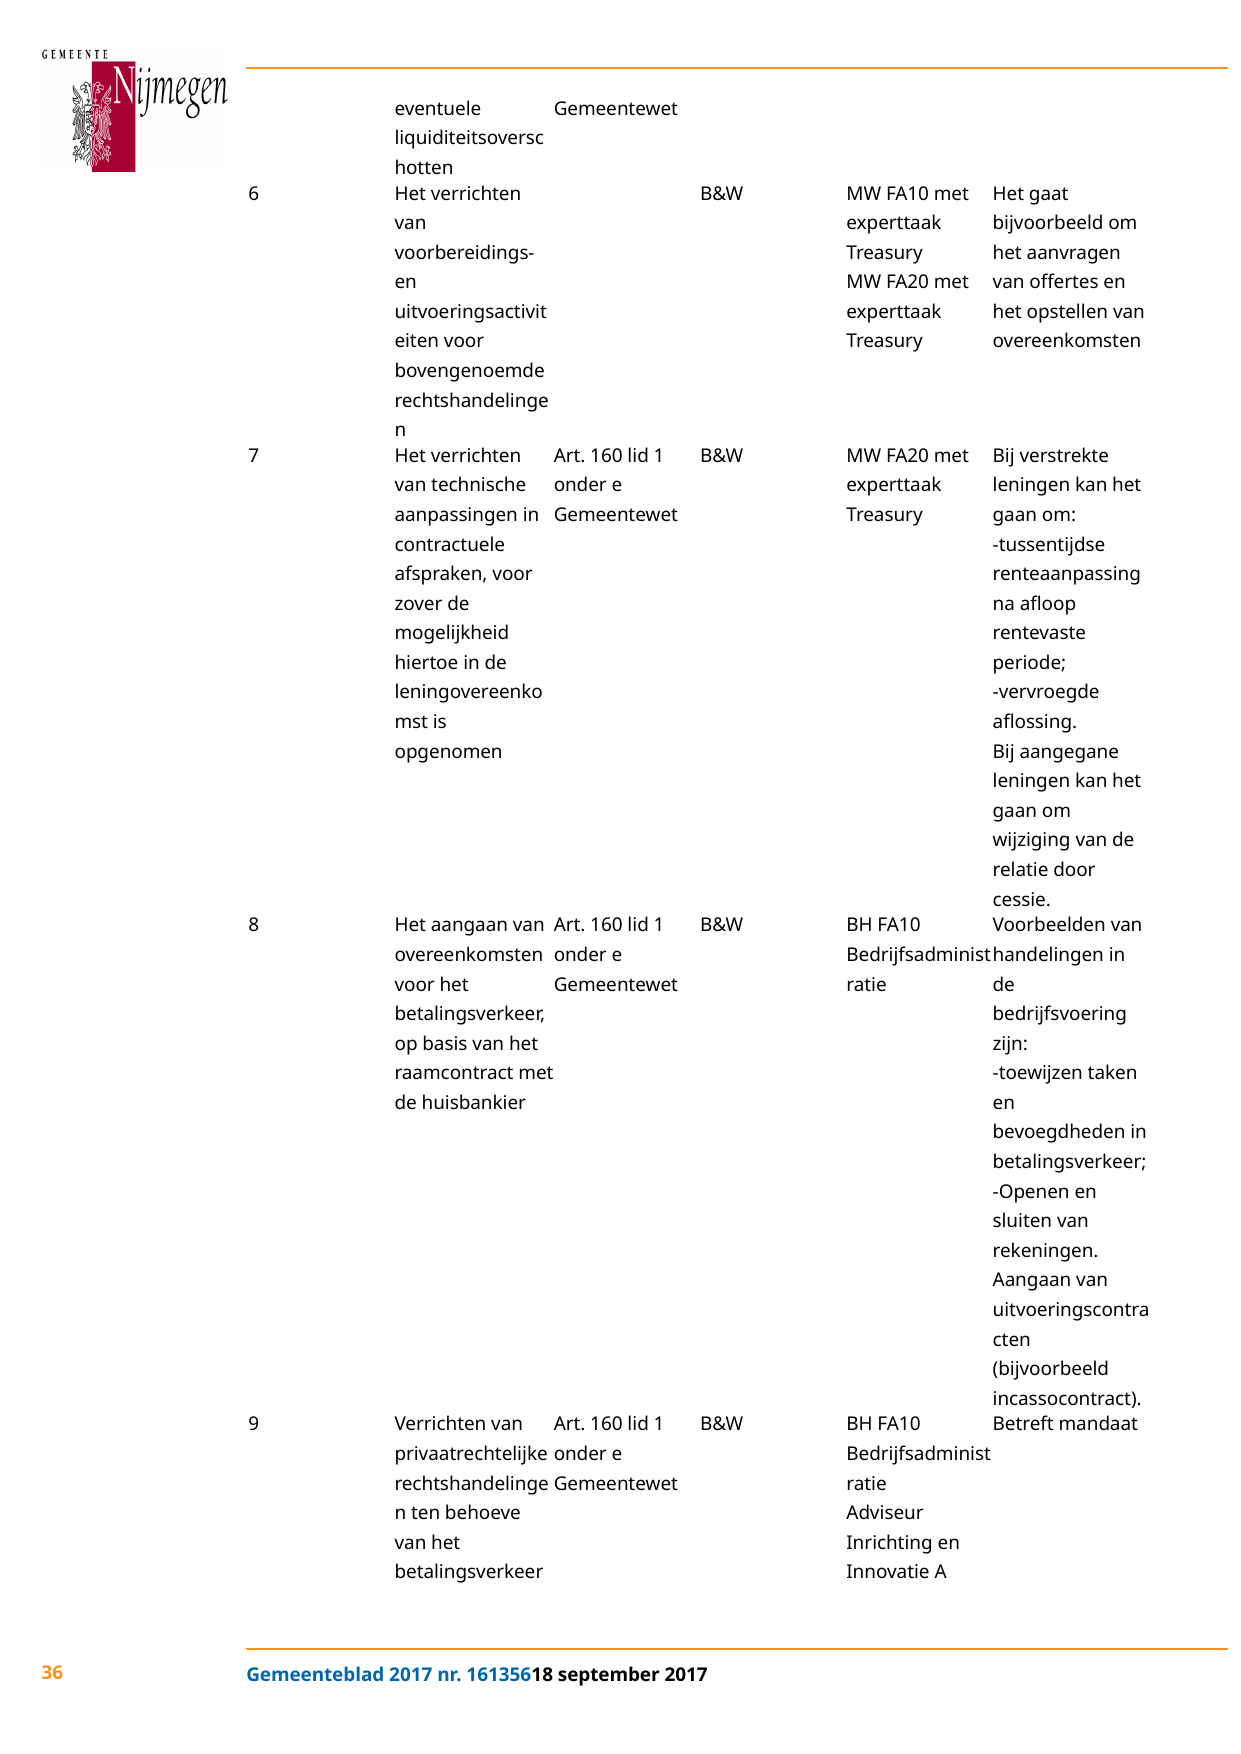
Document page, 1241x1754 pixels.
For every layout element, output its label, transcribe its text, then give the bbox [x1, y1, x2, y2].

table_cell 8 [248, 912, 394, 1411]
table_cell [554, 180, 700, 442]
table_cell 7 [248, 442, 394, 912]
table_cell [846, 95, 992, 180]
table_cell Het verrichten van technische aanpassingen in contractuele afspraken, voor zover de mogelijkheid hiertoe in de leningovereenkomst is opgenomen [394, 442, 553, 912]
table_cell Het gaat bijvoorbeeld om het aanvragen van offertes en het opstellen van overeenkomsten [993, 180, 1152, 442]
table_cell Art. 160 lid 1 onder e Gemeentewet [554, 442, 700, 912]
table_cell B&W [700, 180, 846, 442]
table_cell [993, 95, 1152, 180]
table_cell Voorbeelden van handelingen in de bedrijfsvoering zijn: -toewijzen taken en bevoegdheden in betalingsverkeer; -Openen en sluiten van rekeningen. Aangaan van uitvoeringscontracten (bijvoorbeeld incassocontract). [993, 912, 1152, 1411]
table_cell Gemeentewet [554, 95, 700, 180]
table_cell MW FA20 met experttaak Treasury [846, 442, 992, 912]
table_cell [700, 95, 846, 180]
table_cell Art. 160 lid 1 onder e Gemeentewet [554, 1411, 700, 1584]
table_cell 9 [248, 1411, 394, 1584]
table_cell Betreft mandaat [993, 1411, 1152, 1584]
table_cell Het aangaan van overeenkomsten voor het betalingsverkeer, op basis van het raamcontract met de huisbankier [394, 912, 553, 1411]
table_cell eventuele liquiditeitsoverschotten [394, 95, 553, 180]
table_cell B&W [700, 442, 846, 912]
picture [41, 47, 231, 172]
table_cell 6 [248, 180, 394, 442]
table_cell Bij verstrekte leningen kan het gaan om: -tussentijdse renteaanpassing na afloop rentevaste periode; -vervroegde aflossing. Bij aangegane leningen kan het gaan om wijziging van de relatie door cessie. [993, 442, 1152, 912]
table_cell Art. 160 lid 1 onder e Gemeentewet [554, 912, 700, 1411]
table_cell [248, 95, 394, 180]
table_cell B&W [700, 912, 846, 1411]
table_cell Het verrichten van voorbereidings- en uitvoeringsactiviteiten voor bovengenoemde rechtshandelingen [394, 180, 553, 442]
table_cell BH FA10 Bedrijfsadministratie Adviseur Inrichting en Innovatie A [846, 1411, 992, 1584]
table_cell MW FA10 met experttaak Treasury MW FA20 met experttaak Treasury [846, 180, 992, 442]
table_cell BH FA10 Bedrijfsadministratie [846, 912, 992, 1411]
table_cell B&W [700, 1411, 846, 1584]
table_cell Verrichten van privaatrechtelijke rechtshandelingen ten behoeve van het betalingsverkeer [394, 1411, 553, 1584]
